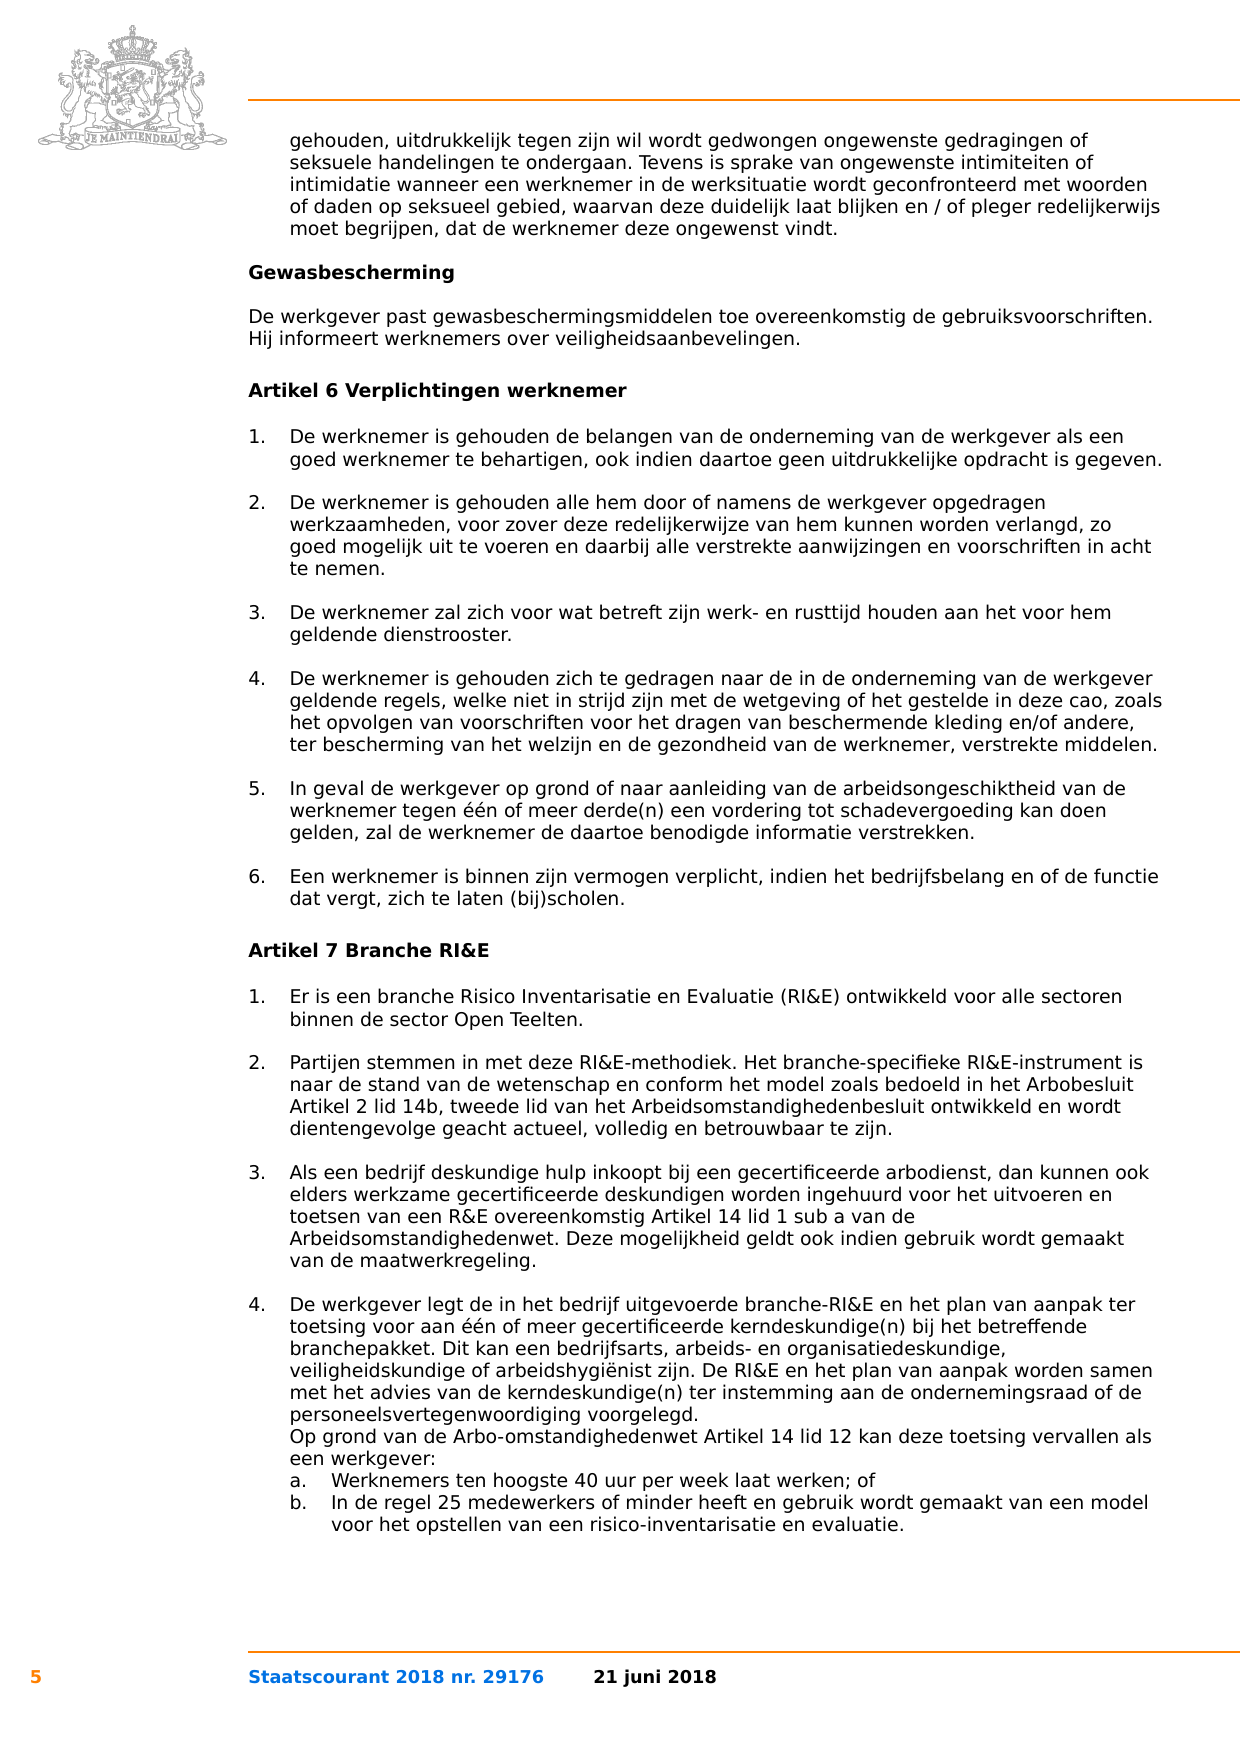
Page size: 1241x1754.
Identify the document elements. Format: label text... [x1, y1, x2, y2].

picture [38, 25, 227, 150]
text a. Werknemers ten hoogste 40 uur per week laat werken; of [289, 1470, 1163, 1492]
subtitle Artikel 6 Verplichtingen werknemer [248, 379, 1163, 401]
subtitle Artikel 7 Branche RI&E [248, 939, 1163, 961]
text 1. Er is een branche Risico Inventarisatie en Evaluatie (RI&E) ontwikkeld voor alle sectoren binnen de sector Open Teelten. [248, 986, 1163, 1030]
text 4. De werkgever legt de in het bedrijf uitgevoerde branche-RI&E en het plan van aanpak ter toetsing voor aan één of meer gecertificeerde kerndeskundige(n) bij het betreffende branchepakket. Dit kan een bedrijfsarts, arbeids- en organisatiedeskundige, veiligheidskundige of arbeidshygiënist zijn. De RI&E en het plan van aanpak worden samen met het advies van de kerndeskundige(n) ter instemming aan de ondernemingsraad of de personeelsvertegenwoordiging voorgelegd. [248, 1294, 1163, 1426]
text 2. De werknemer is gehouden alle hem door of namens de werkgever opgedragen werkzaamheden, voor zover deze redelijkerwijze van hem kunnen worden verlangd, zo goed mogelijk uit te voeren en daarbij alle verstrekte aanwijzingen en voorschriften in acht te nemen. [248, 492, 1163, 580]
text gehouden, uitdrukkelijk tegen zijn wil wordt gedwongen ongewenste gedragingen of seksuele handelingen te ondergaan. Tevens is sprake van ongewenste intimiteiten of intimidatie wanneer een werknemer in de werksituatie wordt geconfronteerd met woorden of daden op seksueel gebied, waarvan deze duidelijk laat blijken en / of pleger redelijkerwijs moet begrijpen, dat de werknemer deze ongewenst vindt. [248, 130, 1163, 240]
subtitle Gewasbescherming [248, 262, 1163, 284]
text 4. De werknemer is gehouden zich te gedragen naar de in de onderneming van de werkgever geldende regels, welke niet in strijd zijn met de wetgeving of het gestelde in deze cao, zoals het opvolgen van voorschriften voor het dragen van beschermende kleding en/of andere, ter bescherming van het welzijn en de gezondheid van de werknemer, verstrekte middelen. [248, 668, 1163, 756]
text 6. Een werknemer is binnen zijn vermogen verplicht, indien het bedrijfsbelang en of de functie dat vergt, zich te laten (bij)scholen. [248, 866, 1163, 909]
text Op grond van de Arbo-omstandighedenwet Artikel 14 lid 12 kan deze toetsing vervallen als een werkgever: [289, 1426, 1163, 1470]
text 1. De werknemer is gehouden de belangen van de onderneming van de werkgever als een goed werknemer te behartigen, ook indien daartoe geen uitdrukkelijke opdracht is gegeven. [248, 426, 1163, 470]
text 5. In geval de werkgever op grond of naar aanleiding van de arbeidsongeschiktheid van de werknemer tegen één of meer derde(n) een vordering tot schadevergoeding kan doen gelden, zal de werknemer de daartoe benodigde informatie verstrekken. [248, 778, 1163, 844]
text b. In de regel 25 medewerkers of minder heeft en gebruik wordt gemaakt van een model voor het opstellen van een risico-inventarisatie en evaluatie. [289, 1492, 1163, 1536]
text 2. Partijen stemmen in met deze RI&E-methodiek. Het branche-specifieke RI&E-instrument is naar de stand van de wetenschap en conform het model zoals bedoeld in het Arbobesluit Artikel 2 lid 14b, tweede lid van het Arbeidsomstandighedenbesluit ontwikkeld en wordt dientengevolge geacht actueel, volledig en betrouwbaar te zijn. [248, 1052, 1163, 1140]
text 3. Als een bedrijf deskundige hulp inkoopt bij een gecertificeerde arbodienst, dan kunnen ook elders werkzame gecertificeerde deskundigen worden ingehuurd voor het uitvoeren en toetsen van een R&E overeenkomstig Artikel 14 lid 1 sub a van de Arbeidsomstandighedenwet. Deze mogelijkheid geldt ook indien gebruik wordt gemaakt van de maatwerkregeling. [248, 1162, 1163, 1272]
text 3. De werknemer zal zich voor wat betreft zijn werk- en rusttijd houden aan het voor hem geldende dienstrooster. [248, 602, 1163, 646]
subtitle De werkgever past gewasbeschermingsmiddelen toe overeenkomstig de gebruiksvoorschriften. Hij informeert werknemers over veiligheidsaanbevelingen. [248, 306, 1163, 349]
